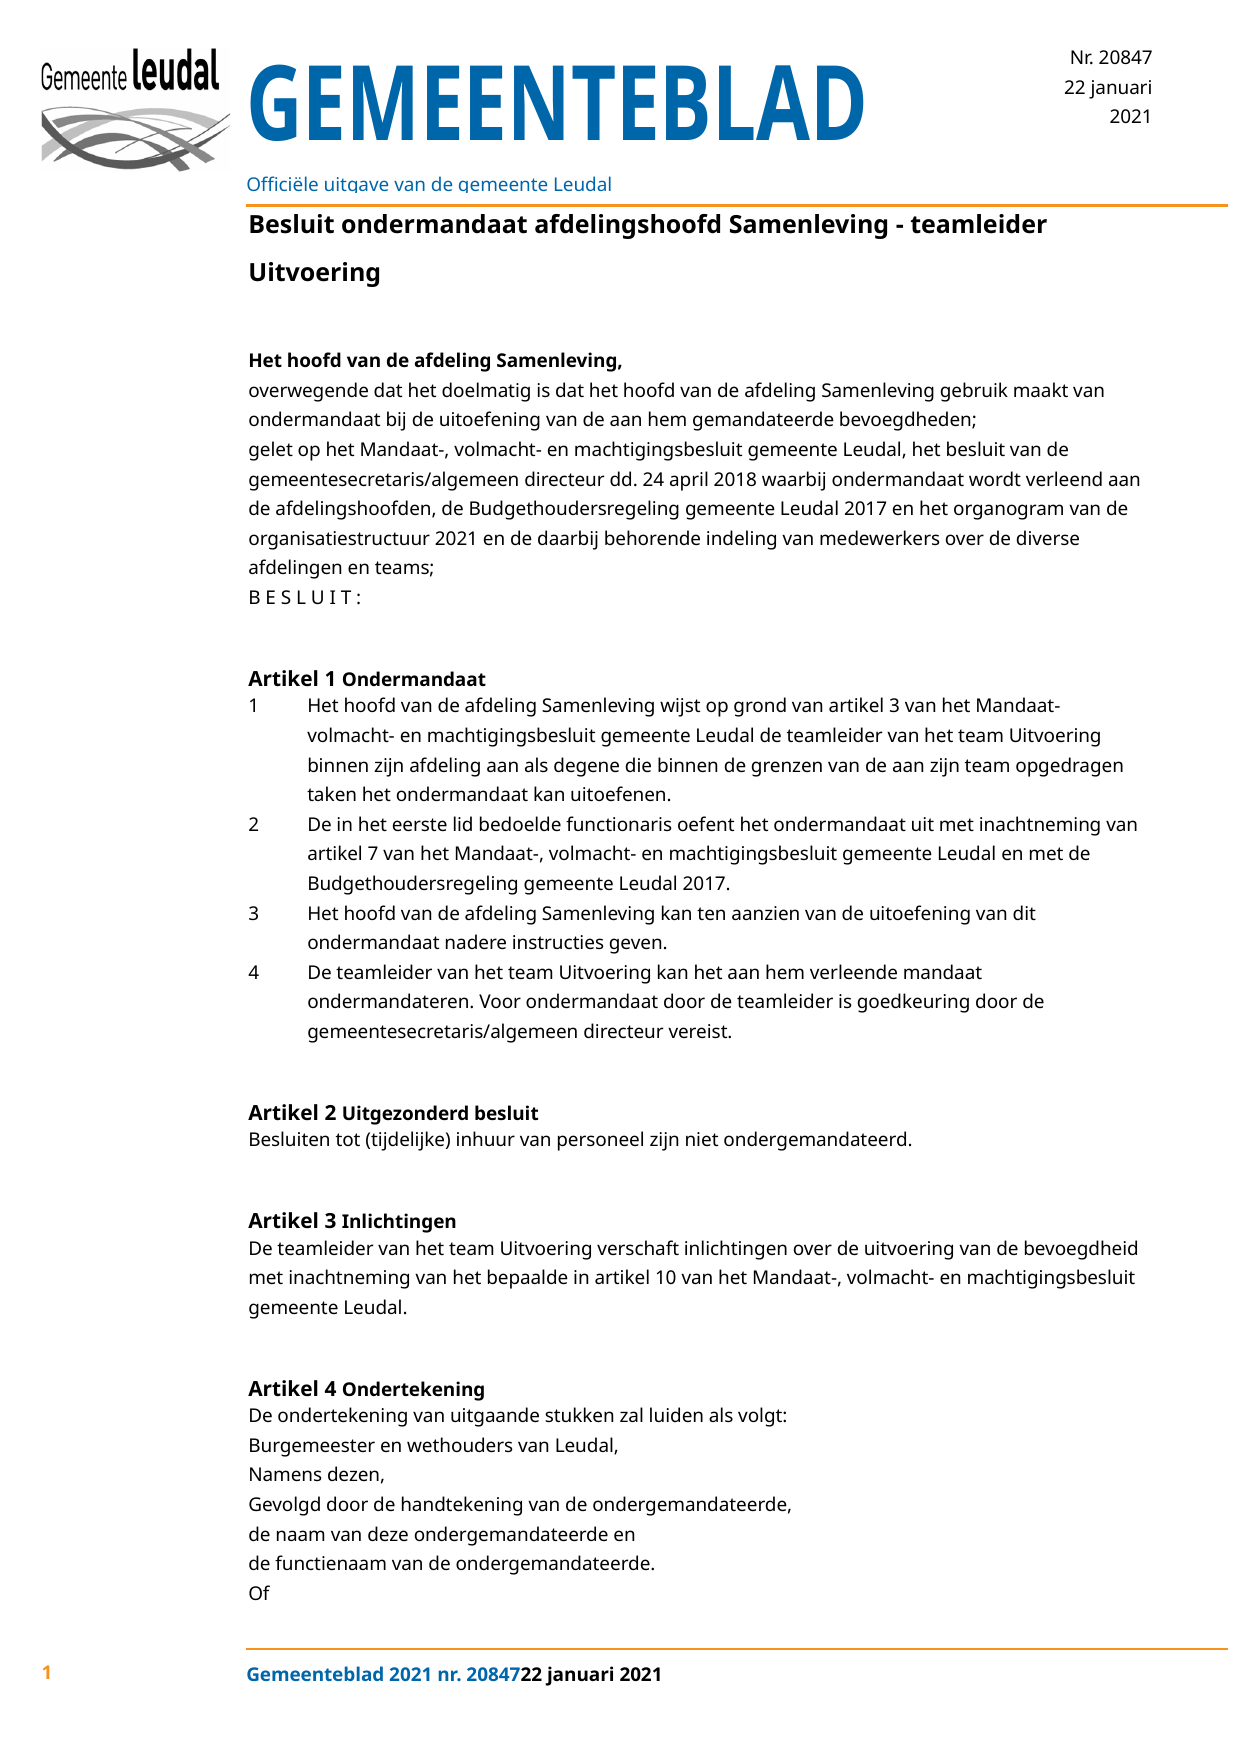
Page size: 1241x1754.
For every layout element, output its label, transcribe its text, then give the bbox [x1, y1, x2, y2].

text Artikel 4 Ondertekening [248, 1374, 1152, 1402]
text Artikel 3 Inlichtingen [248, 1206, 1152, 1235]
text Of [248, 1580, 1152, 1606]
text Burgemeester en wethouders van Leudal, [248, 1432, 1152, 1458]
text Besluit ondermandaat afdelingshoofd Samenleving - teamleider Uitvoering [248, 207, 1152, 288]
text de naam van deze ondergemandateerde en [248, 1521, 1152, 1547]
text De teamleider van het team Uitvoering verschaft inlichtingen over de uitvoering van de bevoegdheid met inachtneming van het bepaalde in artikel 10 van het Mandaat-, volmacht- en machtigingsbesluit gemeente Leudal. [248, 1235, 1152, 1320]
text Besluiten tot (tijdelijke) inhuur van personeel zijn niet ondergemandateerd. [248, 1126, 1152, 1152]
text gelet op het Mandaat-, volmacht- en machtigingsbesluit gemeente Leudal, het besluit van de gemeentesecretaris/algemeen directeur dd. 24 april 2018 waarbij ondermandaat wordt verleend aan de afdelingshoofden, de Budgethoudersregeling gemeente Leudal 2017 en het organogram van de organisatiestructuur 2021 en de daarbij behorende indeling van medewerkers over de diverse afdelingen en teams; [248, 436, 1152, 580]
text Het hoofd van de afdeling Samenleving, [248, 347, 1152, 373]
text Gevolgd door de handtekening van de ondergemandateerde, [248, 1491, 1152, 1517]
text De ondertekening van uitgaande stukken zal luiden als volgt: [248, 1402, 1152, 1428]
text Artikel 2 Uitgezonderd besluit [248, 1098, 1152, 1126]
text B E S L U I T : [248, 584, 1152, 610]
picture [41, 47, 231, 172]
list Het hoofd van de afdeling Samenleving kan ten aanzien van de uitoefening van dit ondermandaat nadere instructies geven. [248, 900, 1152, 955]
text overwegende dat het doelmatig is dat het hoofd van de afdeling Samenleving gebruik maakt van ondermandaat bij de uitoefening van de aan hem gemandateerde bevoegdheden; [248, 377, 1152, 432]
text Artikel 1 Ondermandaat [248, 664, 1152, 693]
list De teamleider van het team Uitvoering kan het aan hem verleende mandaat ondermandateren. Voor ondermandaat door de teamleider is goedkeuring door de gemeentesecretaris/algemeen directeur vereist. [248, 959, 1152, 1044]
text de functienaam van de ondergemandateerde. [248, 1550, 1152, 1576]
list Het hoofd van de afdeling Samenleving wijst op grond van artikel 3 van het Mandaat- volmacht- en machtigingsbesluit gemeente Leudal de teamleider van het team Uitvoering binnen zijn afdeling aan als degene die binnen de grenzen van de aan zijn team opgedragen taken het ondermandaat kan uitoefenen. [248, 693, 1152, 807]
text Namens dezen, [248, 1462, 1152, 1487]
list De in het eerste lid bedoelde functionaris oefent het ondermandaat uit met inachtneming van artikel 7 van het Mandaat-, volmacht- en machtigingsbesluit gemeente Leudal en met de Budgethoudersregeling gemeente Leudal 2017. [248, 811, 1152, 896]
